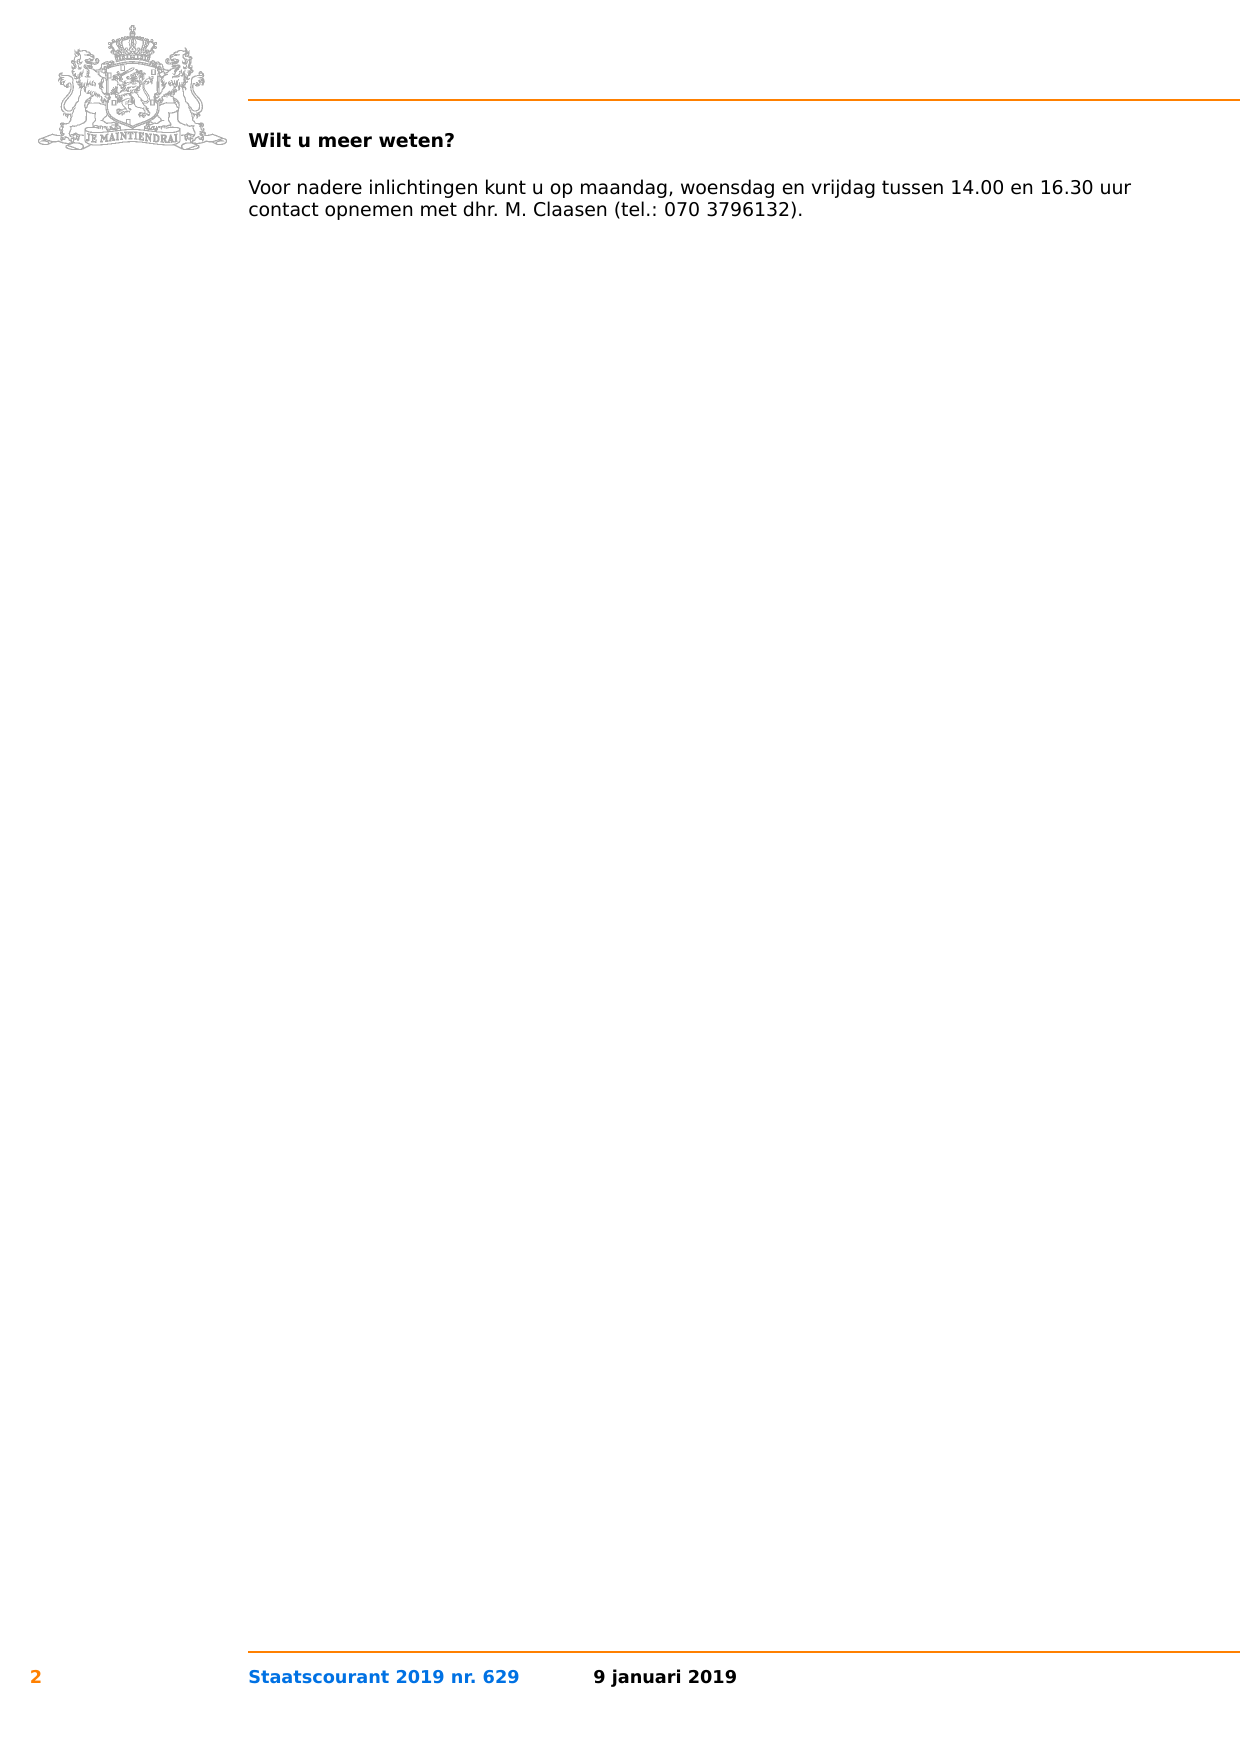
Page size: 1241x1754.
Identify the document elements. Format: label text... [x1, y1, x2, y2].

picture [38, 25, 227, 150]
text Voor nadere inlichtingen kunt u op maandag, woensdag en vrijdag tussen 14.00 en 16.30 uur contact opnemen met dhr. M. Claasen (tel.: 070 3796132). [248, 177, 1163, 221]
subtitle Wilt u meer weten? [248, 130, 1163, 152]
